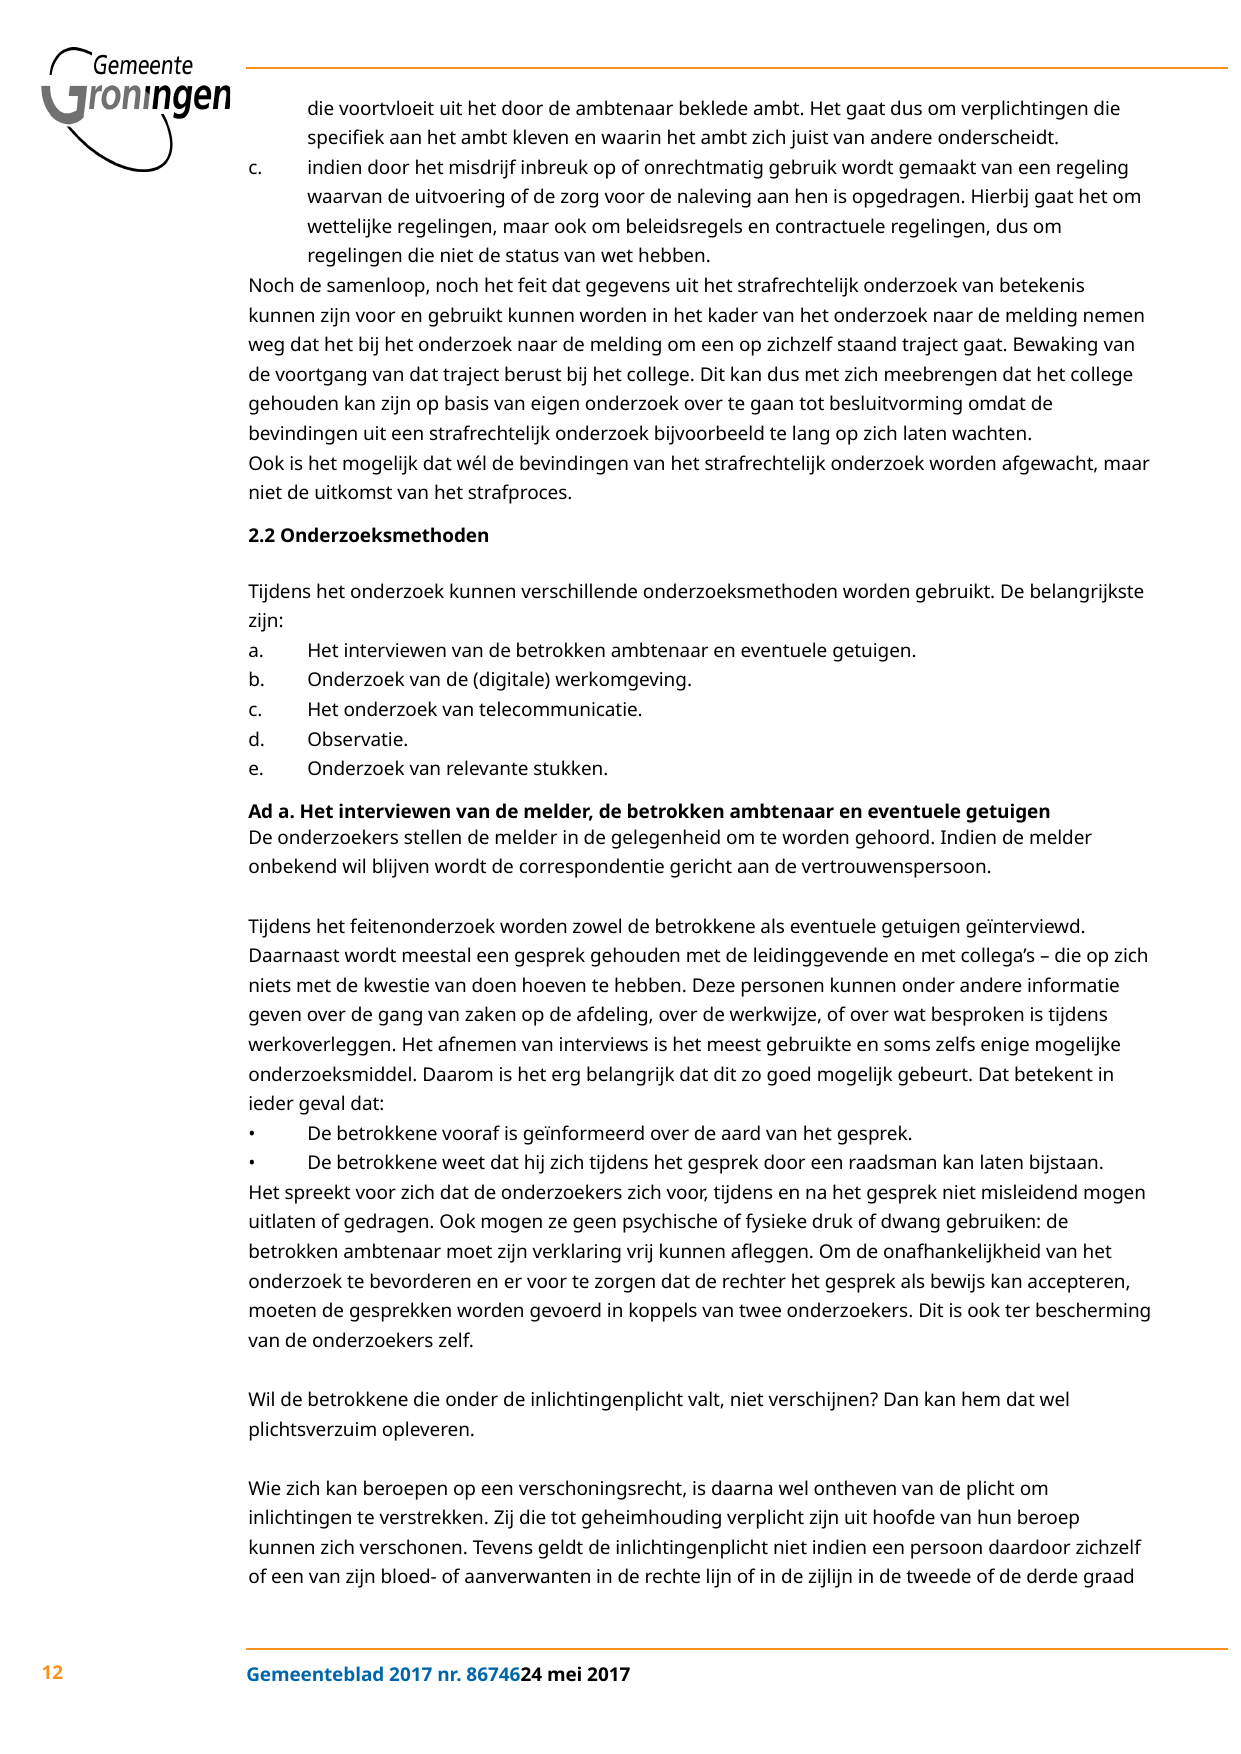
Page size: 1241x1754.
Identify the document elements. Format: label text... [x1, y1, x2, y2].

list Observatie. [248, 726, 1152, 751]
list Onderzoek van de (digitale) werkomgeving. [248, 667, 1152, 692]
text 2.2 Onderzoeksmethoden [248, 522, 1152, 548]
text Het spreekt voor zich dat de onderzoekers zich voor, tijdens en na het gesprek niet misleidend mogen uitlaten of gedragen. Ook mogen ze geen psychische of fysieke druk of dwang gebruiken: de betrokken ambtenaar moet zijn verklaring vrij kunnen afleggen. Om de onafhankelijkheid van het onderzoek te bevorderen en er voor te zorgen dat de rechter het gesprek als bewijs kan accepteren, moeten de gesprekken worden gevoerd in koppels van twee onderzoekers. Dit is ook ter bescherming van de onderzoekers zelf. [248, 1179, 1152, 1353]
list Onderzoek van relevante stukken. [248, 755, 1152, 781]
text Wie zich kan beroepen op een verschoningsrecht, is daarna wel ontheven van de plicht om inlichtingen te verstrekken. Zij die tot geheimhouding verplicht zijn uit hoofde van hun beroep kunnen zich verschonen. Tevens geldt de inlichtingenplicht niet indien een persoon daardoor zichzelf of een van zijn bloed- of aanverwanten in de rechte lijn of in de zijlijn in de tweede of de derde graad [248, 1475, 1152, 1589]
list indien door het misdrijf inbreuk op of onrechtmatig gebruik wordt gemaakt van een regeling waarvan de uitvoering of de zorg voor de naleving aan hen is opgedragen. Hierbij gaat het om wettelijke regelingen, maar ook om beleidsregels en contractuele regelingen, dus om regelingen die niet de status van wet hebben. [248, 154, 1152, 268]
list die voortvloeit uit het door de ambtenaar beklede ambt. Het gaat dus om verplichtingen die specifiek aan het ambt kleven en waarin het ambt zich juist van andere onderscheidt. [248, 95, 1152, 150]
text Tijdens het feitenonderzoek worden zowel de betrokkene als eventuele getuigen geïnterviewd. [248, 913, 1152, 939]
text Ad a. Het interviewen van de melder, de betrokken ambtenaar en eventuele getuigen [248, 798, 1152, 824]
text Ook is het mogelijk dat wél de bevindingen van het strafrechtelijk onderzoek worden afgewacht, maar niet de uitkomst van het strafproces. [248, 450, 1152, 505]
text Daarnaast wordt meestal een gesprek gehouden met de leidinggevende en met collega’s – die op zich niets met de kwestie van doen hoeven te hebben. Deze personen kunnen onder andere informatie geven over de gang van zaken op de afdeling, over de werkwijze, of over wat besproken is tijdens werkoverleggen. Het afnemen van interviews is het meest gebruikte en soms zelfs enige mogelijke onderzoeksmiddel. Daarom is het erg belangrijk dat dit zo goed mogelijk gebeurt. Dat betekent in ieder geval dat: [248, 942, 1152, 1116]
list De betrokkene vooraf is geïnformeerd over de aard van het gesprek. [248, 1120, 1152, 1146]
text Wil de betrokkene die onder de inlichtingenplicht valt, niet verschijnen? Dan kan hem dat wel plichtsverzuim opleveren. [248, 1386, 1152, 1442]
list Het interviewen van de betrokken ambtenaar en eventuele getuigen. [248, 637, 1152, 663]
list Het onderzoek van telecommunicatie. [248, 696, 1152, 722]
list De betrokkene weet dat hij zich tijdens het gesprek door een raadsman kan laten bijstaan. [248, 1149, 1152, 1175]
text Noch de samenloop, noch het feit dat gegevens uit het strafrechtelijk onderzoek van betekenis kunnen zijn voor en gebruikt kunnen worden in het kader van het onderzoek naar de melding nemen weg dat het bij het onderzoek naar de melding om een op zichzelf staand traject gaat. Bewaking van de voortgang van dat traject berust bij het college. Dit kan dus met zich meebrengen dat het college gehouden kan zijn op basis van eigen onderzoek over te gaan tot besluitvorming omdat de bevindingen uit een strafrechtelijk onderzoek bijvoorbeeld te lang op zich laten wachten. [248, 272, 1152, 446]
text Tijdens het onderzoek kunnen verschillende onderzoeksmethoden worden gebruikt. De belangrijkste zijn: [248, 578, 1152, 633]
text De onderzoekers stellen de melder in de gelegenheid om te worden gehoord. Indien de melder onbekend wil blijven wordt de correspondentie gericht aan de vertrouwenspersoon. [248, 824, 1152, 879]
picture [41, 47, 231, 172]
